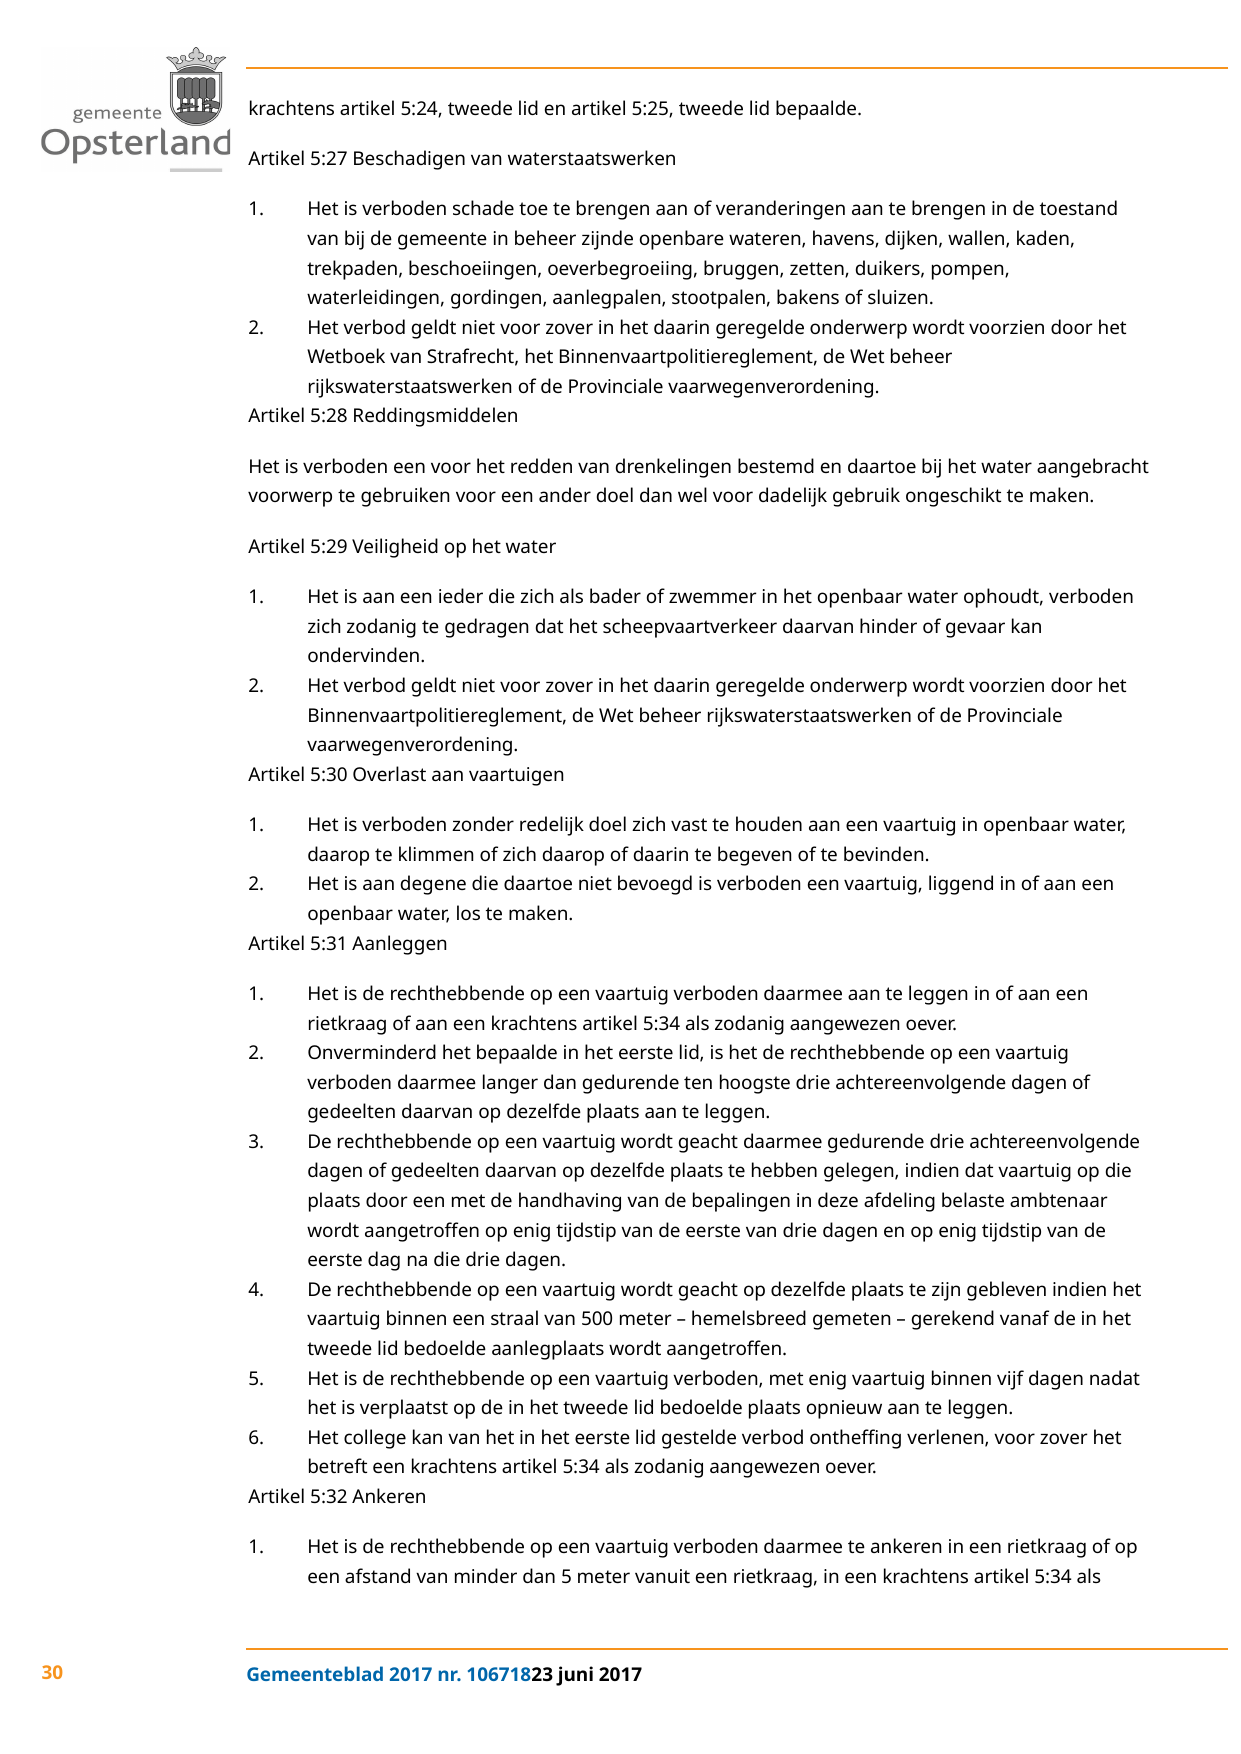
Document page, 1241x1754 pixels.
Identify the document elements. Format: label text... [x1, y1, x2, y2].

text Het is verboden een voor het redden van drenkelingen bestemd en daartoe bij het water aangebracht voorwerp te gebruiken voor een ander doel dan wel voor dadelijk gebruik ongeschikt te maken. [248, 453, 1152, 508]
text krachtens artikel 5:24, tweede lid en artikel 5:25, tweede lid bepaalde. [248, 95, 1152, 121]
list Het is verboden zonder redelijk doel zich vast te houden aan een vaartuig in openbaar water, daarop te klimmen of zich daarop of daarin te begeven of te bevinden. [248, 811, 1152, 867]
list Onverminderd het bepaalde in het eerste lid, is het de rechthebbende op een vaartuig verboden daarmee langer dan gedurende ten hoogste drie achtereenvolgende dagen of gedeelten daarvan op dezelfde plaats aan te leggen. [248, 1039, 1152, 1124]
picture [41, 47, 231, 172]
text Artikel 5:31 Aanleggen [248, 930, 1152, 956]
list Het college kan van het in het eerste lid gestelde verbod ontheffing verlenen, voor zover het betreft een krachtens artikel 5:34 als zodanig aangewezen oever. [248, 1424, 1152, 1479]
text Artikel 5:28 Reddingsmiddelen [248, 403, 1152, 428]
text Artikel 5:29 Veiligheid op het water [248, 533, 1152, 559]
list Het is aan degene die daartoe niet bevoegd is verboden een vaartuig, liggend in of aan een openbaar water, los te maken. [248, 871, 1152, 926]
list Het is de rechthebbende op een vaartuig verboden daarmee aan te leggen in of aan een rietkraag of aan een krachtens artikel 5:34 als zodanig aangewezen oever. [248, 980, 1152, 1036]
list De rechthebbende op een vaartuig wordt geacht op dezelfde plaats te zijn gebleven indien het vaartuig binnen een straal van 500 meter – hemelsbreed gemeten – gerekend vanaf de in het tweede lid bedoelde aanlegplaats wordt aangetroffen. [248, 1276, 1152, 1361]
list Het verbod geldt niet voor zover in het daarin geregelde onderwerp wordt voorzien door het Binnenvaartpolitiereglement, de Wet beheer rijkswaterstaatswerken of de Provinciale vaarwegenverordening. [248, 672, 1152, 757]
text Artikel 5:32 Ankeren [248, 1483, 1152, 1509]
list Het is de rechthebbende op een vaartuig verboden, met enig vaartuig binnen vijf dagen nadat het is verplaatst op de in het tweede lid bedoelde plaats opnieuw aan te leggen. [248, 1365, 1152, 1420]
text Artikel 5:27 Beschadigen van waterstaatswerken [248, 145, 1152, 171]
list Het is de rechthebbende op een vaartuig verboden daarmee te ankeren in een rietkraag of op een afstand van minder dan 5 meter vanuit een rietkraag, in een krachtens artikel 5:34 als [248, 1533, 1152, 1589]
list De rechthebbende op een vaartuig wordt geacht daarmee gedurende drie achtereenvolgende dagen of gedeelten daarvan op dezelfde plaats te hebben gelegen, indien dat vaartuig op die plaats door een met de handhaving van de bepalingen in deze afdeling belaste ambtenaar wordt aangetroffen op enig tijdstip van de eerste van drie dagen en op enig tijdstip van de eerste dag na die drie dagen. [248, 1128, 1152, 1272]
text Artikel 5:30 Overlast aan vaartuigen [248, 761, 1152, 787]
list Het verbod geldt niet voor zover in het daarin geregelde onderwerp wordt voorzien door het Wetboek van Strafrecht, het Binnenvaartpolitiereglement, de Wet beheer rijkswaterstaatswerken of de Provinciale vaarwegenverordening. [248, 314, 1152, 399]
list Het is aan een ieder die zich als bader of zwemmer in het openbaar water ophoudt, verboden zich zodanig te gedragen dat het scheepvaartverkeer daarvan hinder of gevaar kan ondervinden. [248, 583, 1152, 668]
list Het is verboden schade toe te brengen aan of veranderingen aan te brengen in de toestand van bij de gemeente in beheer zijnde openbare wateren, havens, dijken, wallen, kaden, trekpaden, beschoeiingen, oeverbegroeiing, bruggen, zetten, duikers, pompen, waterleidingen, gordingen, aanlegpalen, stootpalen, bakens of sluizen. [248, 196, 1152, 310]
